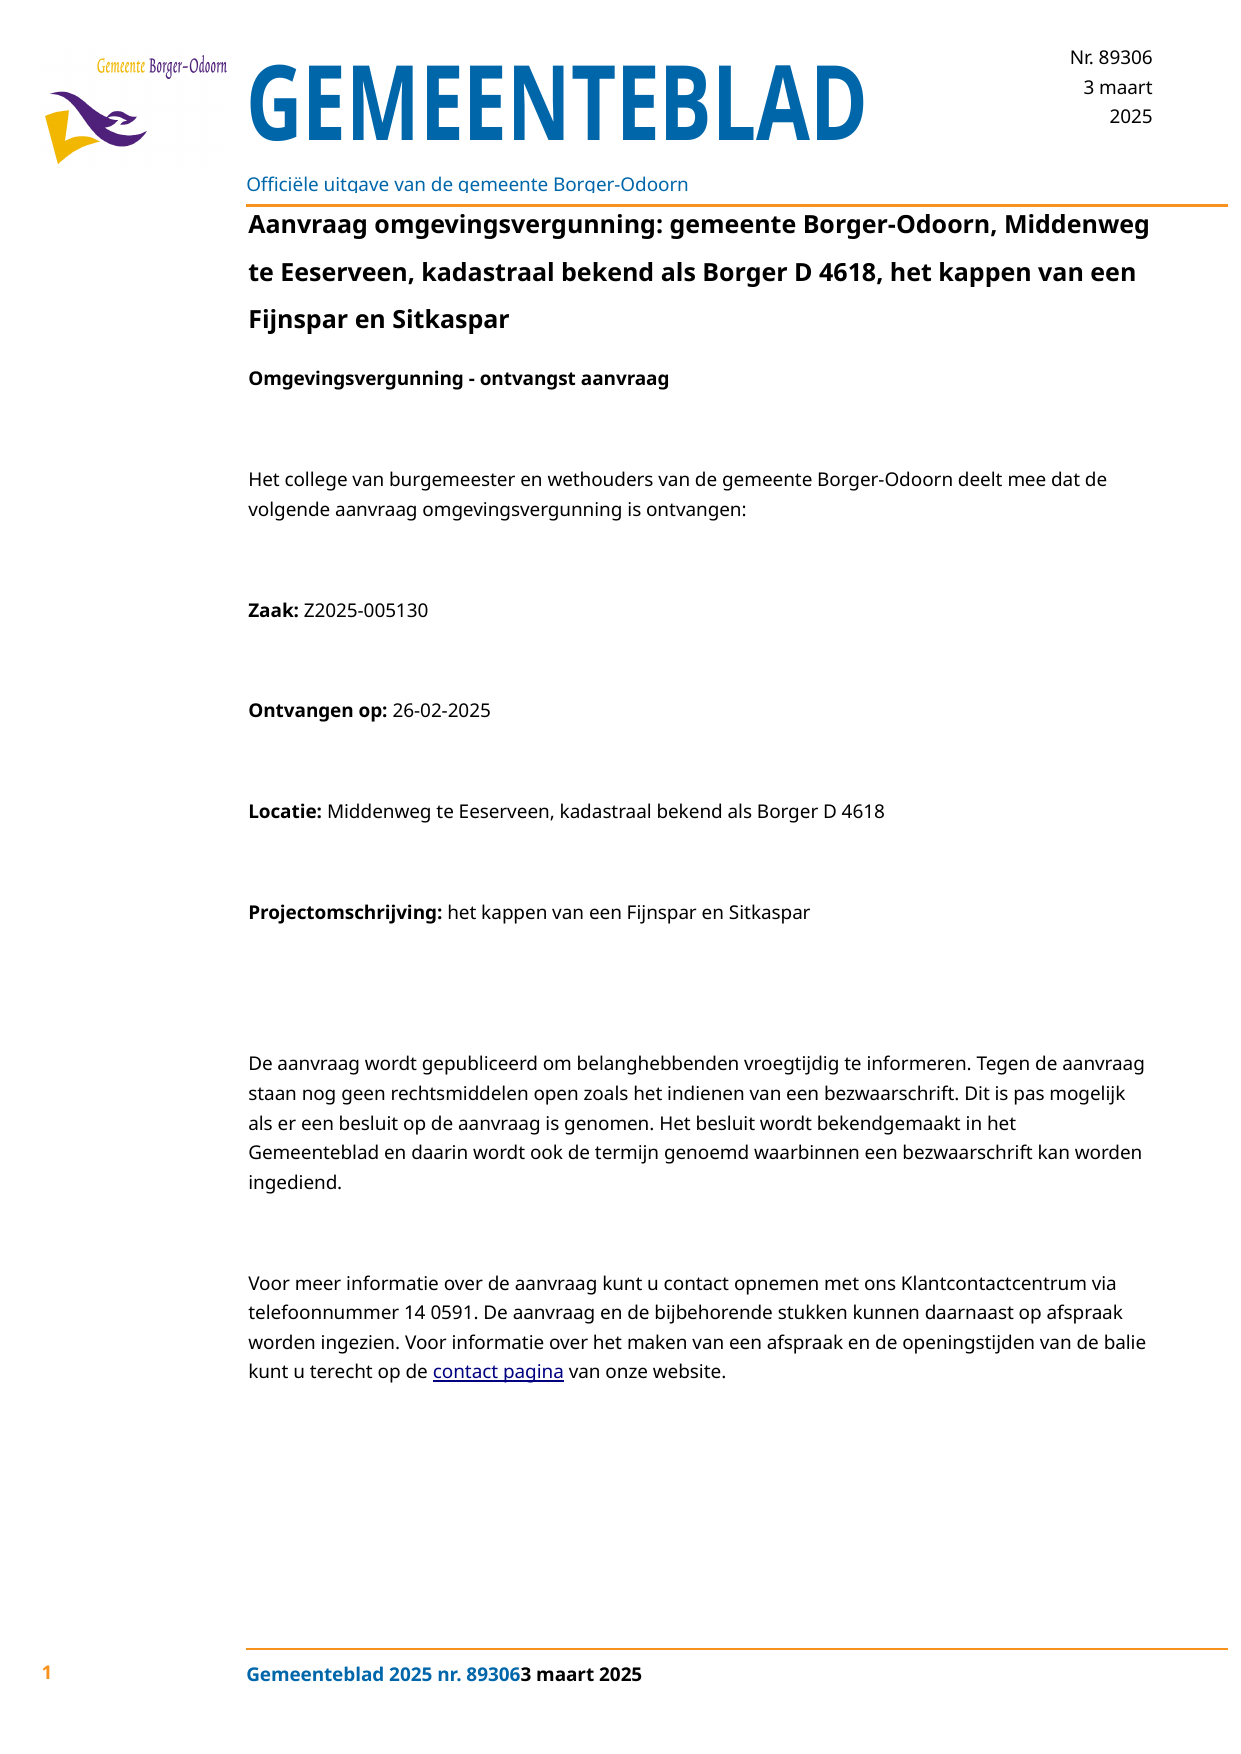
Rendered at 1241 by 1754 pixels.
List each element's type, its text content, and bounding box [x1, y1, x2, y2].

text Projectomschrijving: het kappen van een Fijnspar en Sitkaspar [248, 899, 1152, 925]
text Locatie: Middenweg te Eeserveen, kadastraal bekend als Borger D 4618 [248, 798, 1152, 824]
text Aanvraag omgevingsvergunning: gemeente Borger-Odoorn, Middenweg te Eeserveen, kadastraal bekend als Borger D 4618, het kappen van een Fijnspar en Sitkaspar [248, 207, 1152, 336]
text De aanvraag wordt gepubliceerd om belanghebbenden vroegtijdig te informeren. Tegen de aanvraag staan nog geen rechtsmiddelen open zoals het indienen van een bezwaarschrift. Dit is pas mogelijk als er een besluit op de aanvraag is genomen. Het besluit wordt bekendgemaakt in het Gemeenteblad en daarin wordt ook de termijn genoemd waarbinnen een bezwaarschrift kan worden ingediend. [248, 1051, 1152, 1194]
text Omgevingsvergunning - ontvangst aanvraag [248, 366, 1152, 391]
picture [41, 47, 231, 172]
text Zaak: Z2025-005130 [248, 597, 1152, 622]
text Ontvangen op: 26-02-2025 [248, 698, 1152, 723]
text Voor meer informatie over de aanvraag kunt u contact opnemen met ons Klantcontactcentrum via telefoonnummer 14 0591. De aanvraag en de bijbehorende stukken kunnen daarnaast op afspraak worden ingezien. Voor informatie over het maken van een afspraak en de openingstijden van de balie kunt u terecht op de contact pagina van onze website. [248, 1270, 1152, 1384]
text Het college van burgemeester en wethouders van de gemeente Borger-Odoorn deelt mee dat de volgende aanvraag omgevingsvergunning is ontvangen: [248, 466, 1152, 522]
